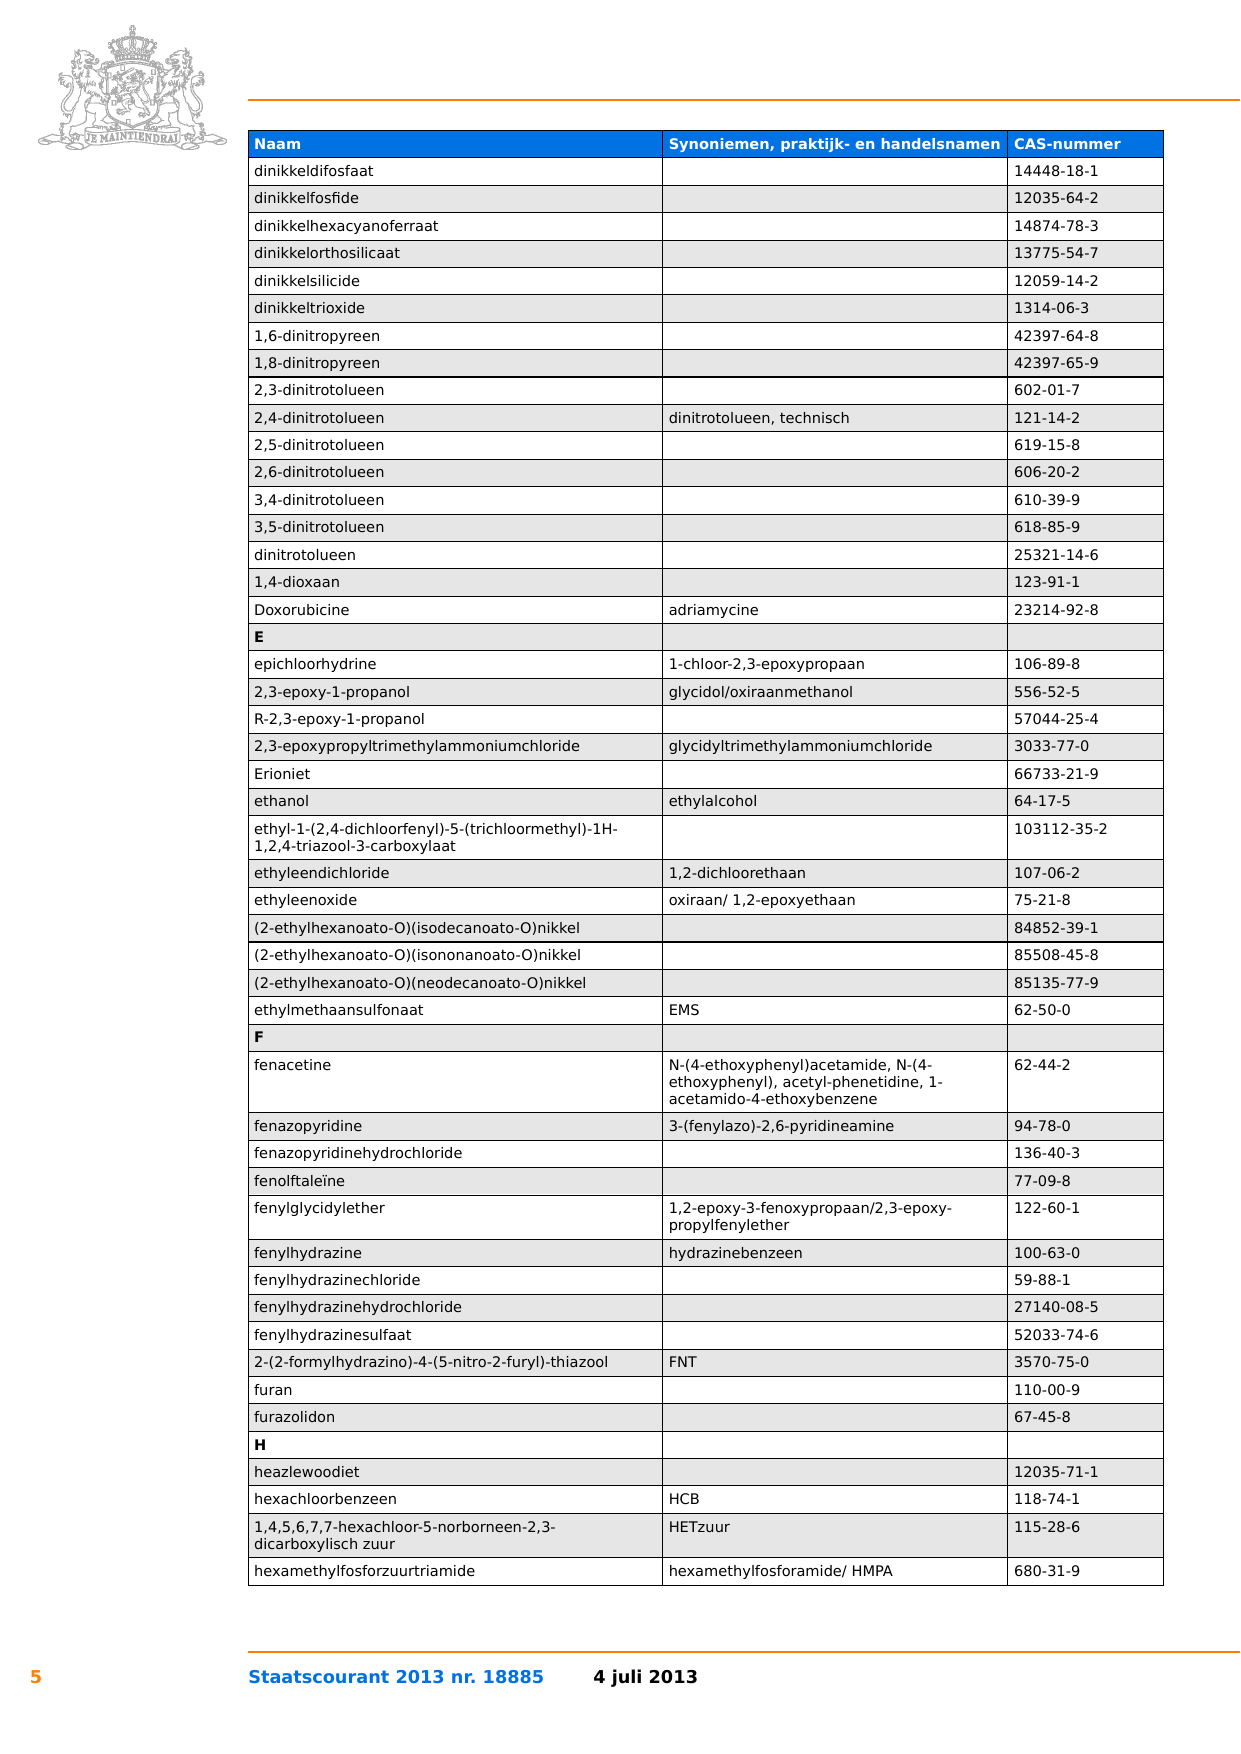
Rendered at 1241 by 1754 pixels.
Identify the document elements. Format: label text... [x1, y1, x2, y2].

table_cell EMS [663, 997, 1007, 1023]
table_header Naam [249, 131, 662, 157]
table_cell [663, 323, 1007, 349]
table_header CAS-nummer [1008, 131, 1163, 157]
table_cell 59-88-1 [1008, 1267, 1163, 1294]
table_cell Erioniet [249, 761, 662, 787]
table_cell 3033-77-0 [1008, 734, 1163, 760]
table_cell [663, 1168, 1007, 1194]
table_cell E [249, 624, 662, 650]
table_cell 2,3-epoxy-1-propanol [249, 679, 662, 705]
table_cell 84852-39-1 [1008, 915, 1163, 941]
table_cell [663, 158, 1007, 185]
table_cell 62-50-0 [1008, 997, 1163, 1023]
table_cell dinikkeldifosfaat [249, 158, 662, 185]
table_cell 110-00-9 [1008, 1377, 1163, 1403]
table_cell adriamycine [663, 597, 1007, 623]
table_cell FNT [663, 1350, 1007, 1376]
table_cell 75-21-8 [1008, 888, 1163, 914]
table_cell 100-63-0 [1008, 1240, 1163, 1266]
table_cell glycidyltrimethylammoniumchloride [663, 734, 1007, 760]
table_cell 57044-25-4 [1008, 706, 1163, 733]
table_cell (2-ethylhexanoato-O)(isodecanoato-O)nikkel [249, 915, 662, 941]
table_cell ethylmethaansulfonaat [249, 997, 662, 1023]
table_cell 64-17-5 [1008, 789, 1163, 815]
table_cell 3570-75-0 [1008, 1350, 1163, 1376]
table_cell fenylhydrazinechloride [249, 1267, 662, 1294]
table_cell furan [249, 1377, 662, 1403]
table_cell [663, 1377, 1007, 1403]
table_cell 12035-64-2 [1008, 186, 1163, 212]
table_cell fenazopyridinehydrochloride [249, 1141, 662, 1167]
table_cell ethylalcohol [663, 789, 1007, 815]
table_cell glycidol/oxiraanmethanol [663, 679, 1007, 705]
table_cell 62-44-2 [1008, 1052, 1163, 1112]
table_cell 12059-14-2 [1008, 268, 1163, 294]
table_cell fenolftaleïne [249, 1168, 662, 1194]
table_cell dinitrotolueen, technisch [663, 405, 1007, 431]
table_cell 2,6-dinitrotolueen [249, 460, 662, 486]
table_cell 1-chloor-2,3-epoxypropaan [663, 651, 1007, 678]
table_cell fenacetine [249, 1052, 662, 1112]
table_cell [663, 1267, 1007, 1294]
table_cell [1008, 1025, 1163, 1051]
table_cell epichloorhydrine [249, 651, 662, 678]
table_cell [663, 1322, 1007, 1348]
table_cell 42397-65-9 [1008, 350, 1163, 376]
table_cell [663, 378, 1007, 404]
table_cell 680-31-9 [1008, 1558, 1163, 1584]
table_cell 610-39-9 [1008, 487, 1163, 513]
table_cell R-2,3-epoxy-1-propanol [249, 706, 662, 733]
table_cell hydrazinebenzeen [663, 1240, 1007, 1266]
table_cell ethyleendichloride [249, 860, 662, 887]
table_cell heazlewoodiet [249, 1459, 662, 1485]
table_cell 106-89-8 [1008, 651, 1163, 678]
table_cell dinikkelfosfide [249, 186, 662, 212]
table_cell 1,4,5,6,7,7-hexachloor-5-norborneen-2,3-dicarboxylisch zuur [249, 1514, 662, 1557]
table_cell 606-20-2 [1008, 460, 1163, 486]
table_cell hexamethylfosforamide/ HMPA [663, 1558, 1007, 1584]
table_cell 136-40-3 [1008, 1141, 1163, 1167]
table_cell 67-45-8 [1008, 1404, 1163, 1431]
table_cell HCB [663, 1486, 1007, 1513]
table_cell 1,8-dinitropyreen [249, 350, 662, 376]
table_cell (2-ethylhexanoato-O)(neodecanoato-O)nikkel [249, 970, 662, 996]
table_cell 1,2-epoxy-3-fenoxypropaan/2,3-epoxy-propylfenylether [663, 1196, 1007, 1239]
table_cell [663, 350, 1007, 376]
table_cell 27140-08-5 [1008, 1295, 1163, 1321]
table_cell [663, 487, 1007, 513]
table_cell 1,6-dinitropyreen [249, 323, 662, 349]
table_cell 121-14-2 [1008, 405, 1163, 431]
table_cell H [249, 1432, 662, 1458]
table_cell 107-06-2 [1008, 860, 1163, 887]
table_cell dinikkelorthosilicaat [249, 241, 662, 267]
picture [38, 25, 227, 150]
table_cell furazolidon [249, 1404, 662, 1431]
table_cell 1314-06-3 [1008, 295, 1163, 322]
table_cell 115-28-6 [1008, 1514, 1163, 1557]
table_cell 118-74-1 [1008, 1486, 1163, 1513]
table_cell [663, 970, 1007, 996]
table_cell [663, 1025, 1007, 1051]
table_cell 3,5-dinitrotolueen [249, 515, 662, 541]
table_cell 94-78-0 [1008, 1113, 1163, 1140]
table_cell [663, 761, 1007, 787]
table_cell [663, 241, 1007, 267]
table_cell [663, 1141, 1007, 1167]
table_cell 3-(fenylazo)-2,6-pyridineamine [663, 1113, 1007, 1140]
table_cell 556-52-5 [1008, 679, 1163, 705]
table_cell [663, 268, 1007, 294]
table_cell hexamethylfosforzuurtriamide [249, 1558, 662, 1584]
table_cell ethyl-1-(2,4-dichloorfenyl)-5-(trichloormethyl)-1H-1,2,4-triazool-3-carboxylaat [249, 816, 662, 859]
table_cell 103112-35-2 [1008, 816, 1163, 859]
table_cell Doxorubicine [249, 597, 662, 623]
table_cell ethanol [249, 789, 662, 815]
table_cell 2,3-epoxypropyltrimethylammoniumchloride [249, 734, 662, 760]
table_cell dinitrotolueen [249, 542, 662, 568]
table_cell 66733-21-9 [1008, 761, 1163, 787]
table_cell 77-09-8 [1008, 1168, 1163, 1194]
table_cell 23214-92-8 [1008, 597, 1163, 623]
table_cell [663, 432, 1007, 459]
table_cell fenylhydrazinehydrochloride [249, 1295, 662, 1321]
table_cell [663, 1404, 1007, 1431]
table_cell [663, 295, 1007, 322]
table_cell oxiraan/ 1,2-epoxyethaan [663, 888, 1007, 914]
table_cell fenazopyridine [249, 1113, 662, 1140]
table_cell fenylhydrazine [249, 1240, 662, 1266]
table_cell [663, 569, 1007, 596]
table_cell 85135-77-9 [1008, 970, 1163, 996]
table_cell 123-91-1 [1008, 569, 1163, 596]
table_cell 1,4-dioxaan [249, 569, 662, 596]
table_cell 13775-54-7 [1008, 241, 1163, 267]
table_cell [663, 816, 1007, 859]
table_cell F [249, 1025, 662, 1051]
table_cell 12035-71-1 [1008, 1459, 1163, 1485]
table_cell hexachloorbenzeen [249, 1486, 662, 1513]
table_cell 122-60-1 [1008, 1196, 1163, 1239]
table_cell [663, 624, 1007, 650]
table_cell [663, 706, 1007, 733]
table_cell 2,5-dinitrotolueen [249, 432, 662, 459]
table_cell N-(4-ethoxyphenyl)acetamide, N-(4-ethoxyphenyl), acetyl-phenetidine, 1-acetamido-4-ethoxybenzene [663, 1052, 1007, 1112]
table_cell 42397-64-8 [1008, 323, 1163, 349]
table_cell 52033-74-6 [1008, 1322, 1163, 1348]
table_cell [663, 186, 1007, 212]
table_cell [663, 1432, 1007, 1458]
table_cell [663, 1295, 1007, 1321]
table_cell fenylhydrazinesulfaat [249, 1322, 662, 1348]
table_cell 3,4-dinitrotolueen [249, 487, 662, 513]
table_cell dinikkeltrioxide [249, 295, 662, 322]
table_cell HETzuur [663, 1514, 1007, 1557]
table_cell [663, 213, 1007, 239]
table_cell fenylglycidylether [249, 1196, 662, 1239]
table_cell [1008, 624, 1163, 650]
table_cell [663, 460, 1007, 486]
table_cell ethyleenoxide [249, 888, 662, 914]
table_cell 25321-14-6 [1008, 542, 1163, 568]
table_cell 2-(2-formylhydrazino)-4-(5-nitro-2-furyl)-thia­zool [249, 1350, 662, 1376]
table_cell 85508-45-8 [1008, 943, 1163, 969]
table_cell [663, 515, 1007, 541]
table_cell 14448-18-1 [1008, 158, 1163, 185]
table_cell dinikkelhexacyanoferraat [249, 213, 662, 239]
table_header Synoniemen, praktijk- en handelsnamen [663, 131, 1007, 157]
table_cell 2,3-dinitrotolueen [249, 378, 662, 404]
table_cell 602-01-7 [1008, 378, 1163, 404]
table_cell [663, 1459, 1007, 1485]
table_cell (2-ethylhexanoato-O)(isononanoato-O)nikkel [249, 943, 662, 969]
table_cell dinikkelsilicide [249, 268, 662, 294]
table_cell 14874-78-3 [1008, 213, 1163, 239]
table_cell 1,2-dichloorethaan [663, 860, 1007, 887]
table_cell [663, 943, 1007, 969]
table_cell 619-15-8 [1008, 432, 1163, 459]
table_cell [663, 915, 1007, 941]
table_cell 618-85-9 [1008, 515, 1163, 541]
table_cell [663, 542, 1007, 568]
table_cell 2,4-dinitrotolueen [249, 405, 662, 431]
table_cell [1008, 1432, 1163, 1458]
